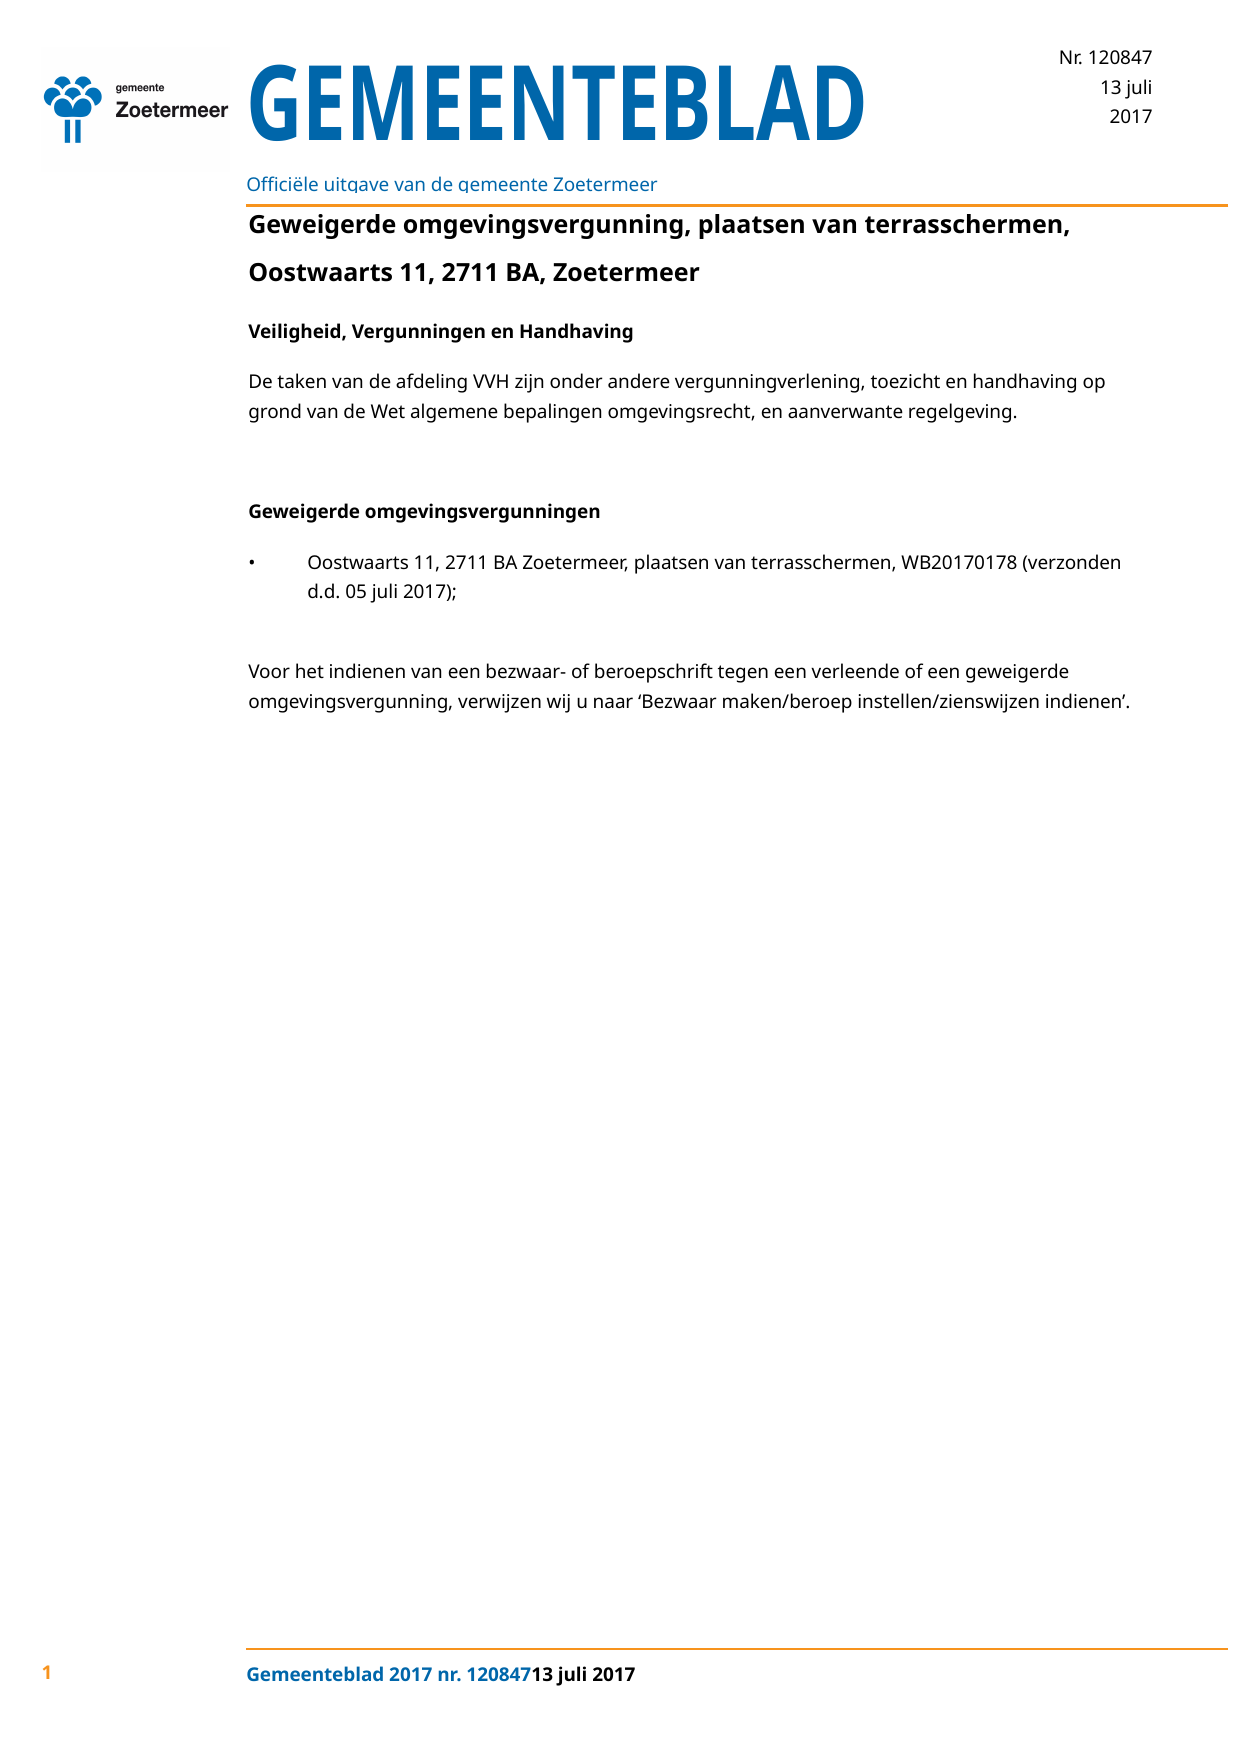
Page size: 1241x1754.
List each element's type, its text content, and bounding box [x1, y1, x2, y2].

text Geweigerde omgevingsvergunningen [248, 499, 1152, 524]
text De taken van de afdeling VVH zijn onder andere vergunningverlening, toezicht en handhaving op grond van de Wet algemene bepalingen omgevingsrecht, en aanverwante regelgeving. [248, 368, 1152, 424]
list Oostwaarts 11, 2711 BA Zoetermeer, plaatsen van terrasschermen, WB20170178 (verzonden d.d. 05 juli 2017); [248, 549, 1152, 604]
text Voor het indienen van een bezwaar- of beroepschrift tegen een verleende of een geweigerde omgevingsvergunning, verwijzen wij u naar ‘Bezwaar maken/beroep instellen/zienswijzen indienen’. [248, 659, 1152, 714]
text Veiligheid, Vergunningen en Handhaving [248, 318, 1152, 344]
picture [41, 47, 231, 172]
text Geweigerde omgevingsvergunning, plaatsen van terrasschermen, Oostwaarts 11, 2711 BA, Zoetermeer [248, 207, 1152, 288]
